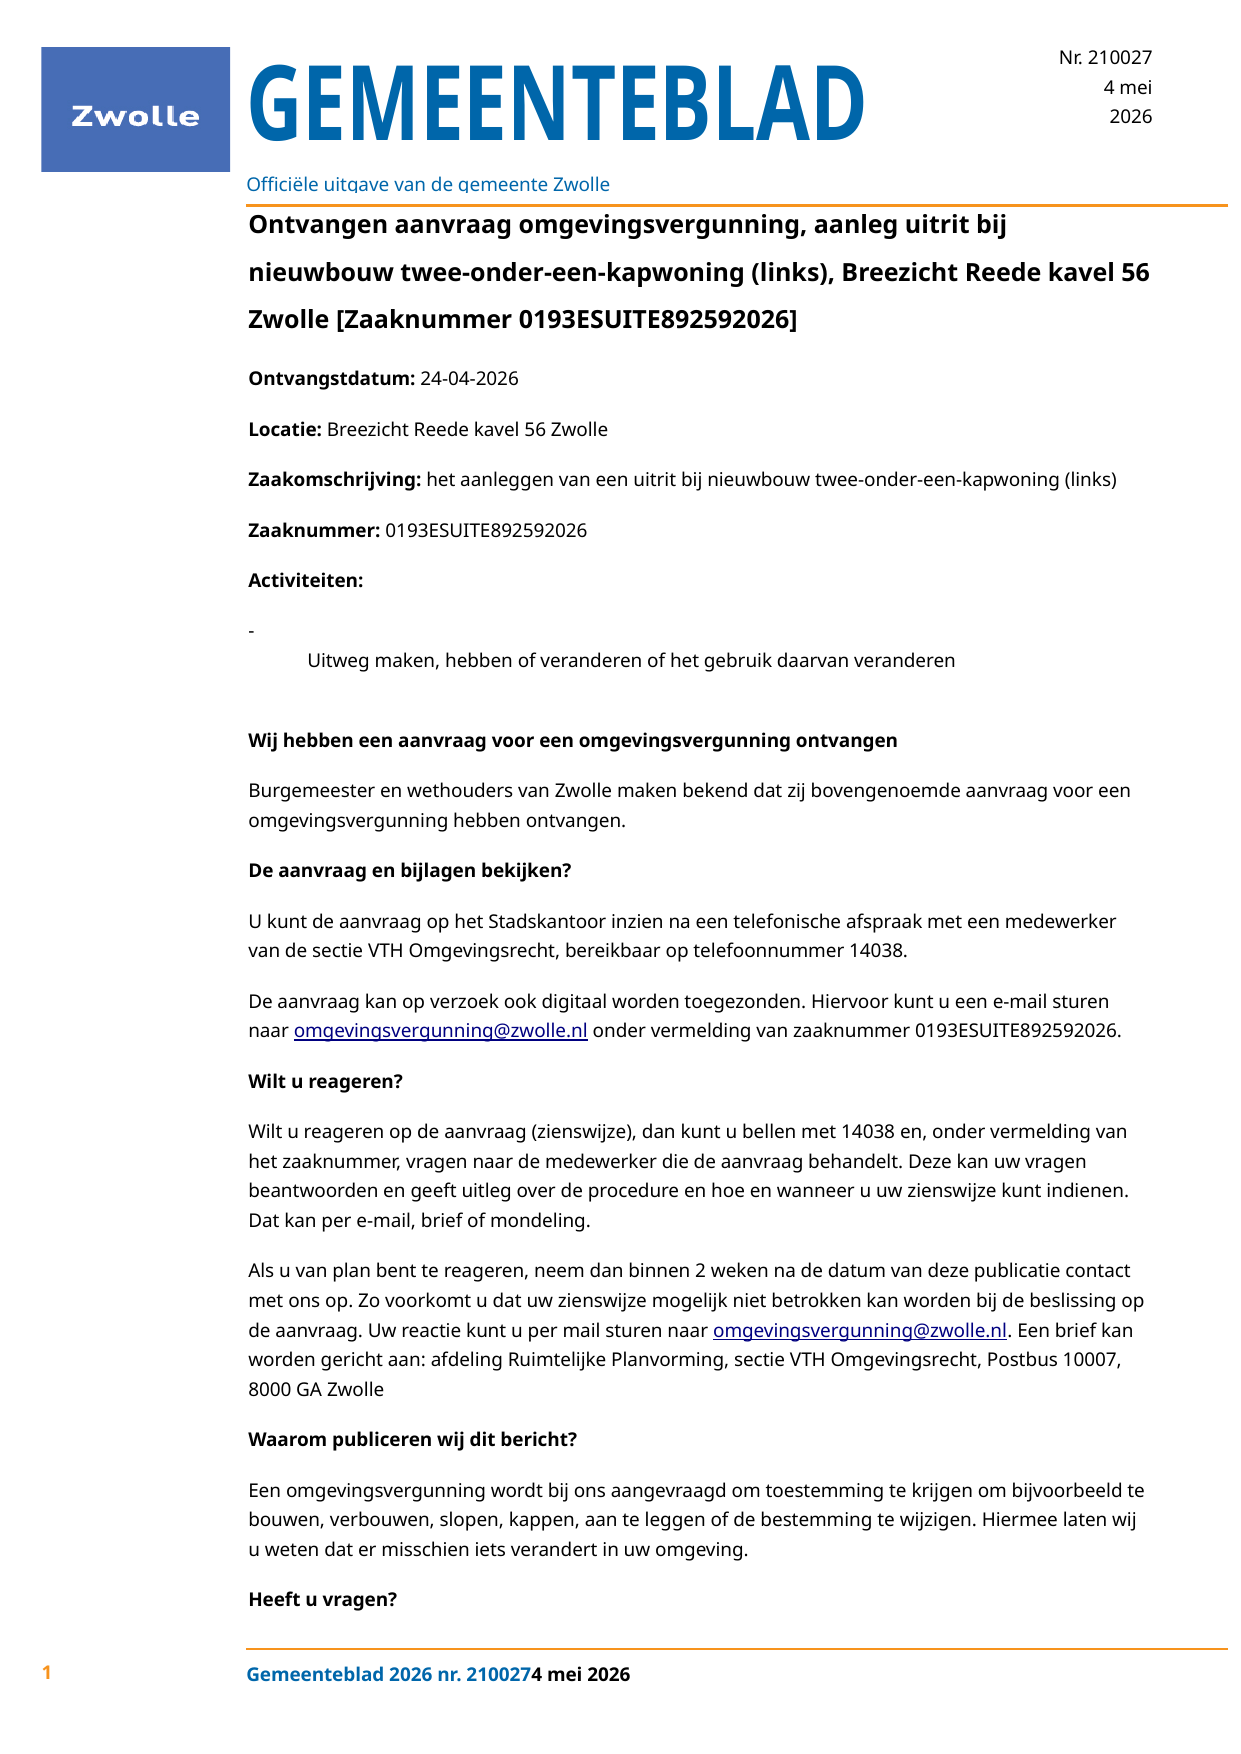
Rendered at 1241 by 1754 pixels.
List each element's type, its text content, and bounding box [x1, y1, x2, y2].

text Wilt u reageren? [248, 1068, 1152, 1094]
text Activiteiten: [248, 567, 1152, 593]
picture [41, 47, 231, 172]
text Burgemeester en wethouders van Zwolle maken bekend dat zij bovengenoemde aanvraag voor een omgevingsvergunning hebben ontvangen. [248, 778, 1152, 833]
text Waarom publiceren wij dit bericht? [248, 1426, 1152, 1452]
text Heeft u vragen? [248, 1586, 1152, 1612]
text De aanvraag kan op verzoek ook digitaal worden toegezonden. Hiervoor kunt u een e-mail sturen naar omgevingsvergunning@zwolle.nl onder vermelding van zaaknummer 0193ESUITE892592026. [248, 988, 1152, 1043]
text Zaakomschrijving: het aanleggen van een uitrit bij nieuwbouw twee-onder-een-kapwoning (links) [248, 466, 1152, 492]
text U kunt de aanvraag op het Stadskantoor inzien na een telefonische afspraak met een medewerker van de sectie VTH Omgevingsrecht, bereikbaar op telefoonnummer 14038. [248, 908, 1152, 963]
text Locatie: Breezicht Reede kavel 56 Zwolle [248, 416, 1152, 442]
text De aanvraag en bijlagen bekijken? [248, 858, 1152, 883]
text Zaaknummer: 0193ESUITE892592026 [248, 517, 1152, 542]
text Als u van plan bent te reageren, neem dan binnen 2 weken na de datum van deze publicatie contact met ons op. Zo voorkomt u dat uw zienswijze mogelijk niet betrokken kan worden bij de beslissing op de aanvraag. Uw reactie kunt u per mail sturen naar omgevingsvergunning@zwolle.nl. Een brief kan worden gericht aan: afdeling Ruimtelijke Planvorming, sectie VTH Omgevingsrecht, Postbus 10007, 8000 GA Zwolle [248, 1258, 1152, 1402]
text Ontvangen aanvraag omgevingsvergunning, aanleg uitrit bij nieuwbouw twee-onder-een-kapwoning (links), Breezicht Reede kavel 56 Zwolle [Zaaknummer 0193ESUITE892592026] [248, 207, 1152, 336]
text Wij hebben een aanvraag voor een omgevingsvergunning ontvangen [248, 727, 1152, 753]
text Wilt u reageren op de aanvraag (zienswijze), dan kunt u bellen met 14038 en, onder vermelding van het zaaknummer, vragen naar de medewerker die de aanvraag behandelt. Deze kan uw vragen beantwoorden en geeft uitleg over de procedure en hoe en wanneer u uw zienswijze kunt indienen. Dat kan per e-mail, brief of mondeling. [248, 1118, 1152, 1233]
text Ontvangstdatum: 24-04-2026 [248, 366, 1152, 391]
list Uitweg maken, hebben of veranderen of het gebruik daarvan veranderen [248, 647, 1152, 673]
text Een omgevingsvergunning wordt bij ons aangevraagd om toestemming te krijgen om bijvoorbeeld te bouwen, verbouwen, slopen, kappen, aan te leggen of de bestemming te wijzigen. Hiermee laten wij u weten dat er misschien iets verandert in uw omgeving. [248, 1477, 1152, 1562]
